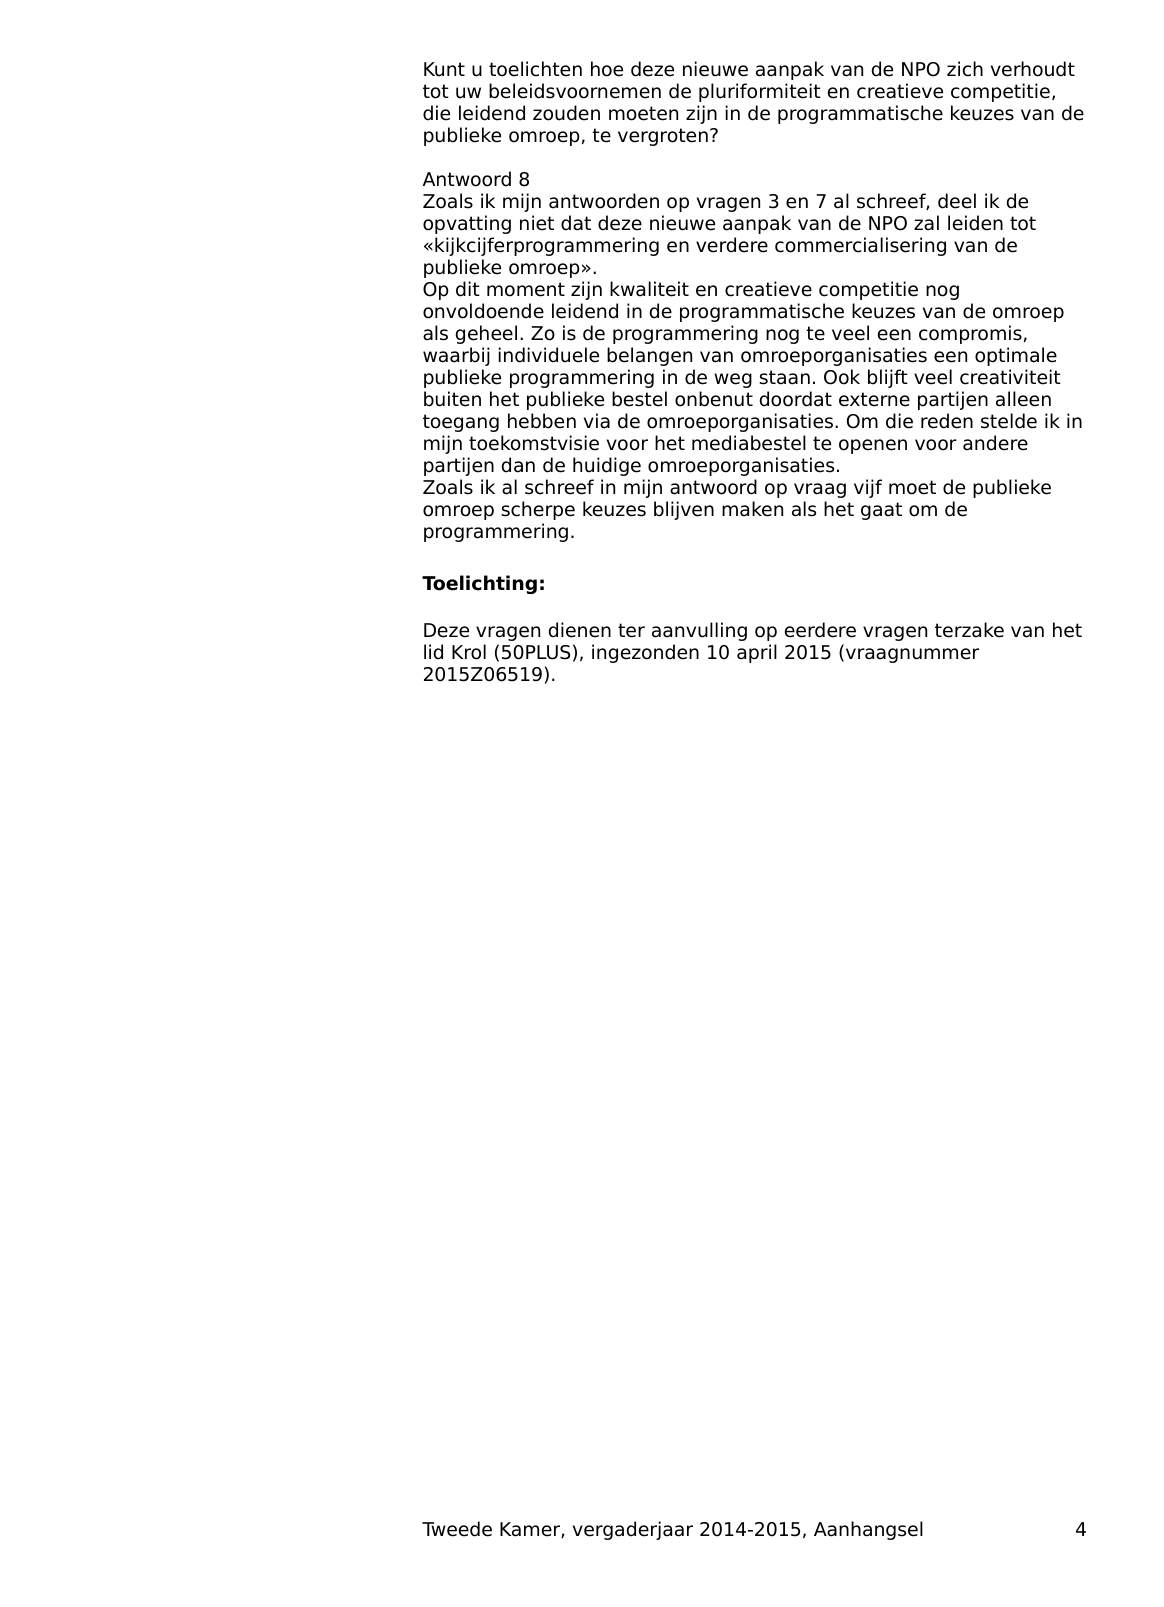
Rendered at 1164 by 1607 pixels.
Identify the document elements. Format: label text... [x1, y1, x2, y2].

subtitle Toelichting: [422, 573, 1087, 595]
text Deze vragen dienen ter aanvulling op eerdere vragen terzake van het lid Krol (50PLUS), ingezonden 10 april 2015 (vraagnummer 2015Z06519). [422, 620, 1087, 686]
text Antwoord 8 [422, 169, 1087, 191]
text Op dit moment zijn kwaliteit en creatieve competitie nog onvoldoende leidend in de programmatische keuzes van de omroep als geheel. Zo is de programmering nog te veel een compromis, waarbij individuele belangen van omroeporganisaties een optimale publieke programmering in de weg staan. Ook blijft veel creativiteit buiten het publieke bestel onbenut doordat externe partijen alleen toegang hebben via de omroeporganisaties. Om die reden stelde ik in mijn toekomstvisie voor het mediabestel te openen voor andere partijen dan de huidige omroeporganisaties. [422, 279, 1087, 477]
text Zoals ik mijn antwoorden op vragen 3 en 7 al schreef, deel ik de opvatting niet dat deze nieuwe aanpak van de NPO zal leiden tot «kijkcijferprogrammering en verdere commercialisering van de publieke omroep». [422, 191, 1087, 279]
text Kunt u toelichten hoe deze nieuwe aanpak van de NPO zich verhoudt tot uw beleidsvoornemen de pluriformiteit en creatieve competitie, die leidend zouden moeten zijn in de programmatische keuzes van de publieke omroep, te vergroten? [422, 59, 1087, 147]
text Zoals ik al schreef in mijn antwoord op vraag vijf moet de publieke omroep scherpe keuzes blijven maken als het gaat om de programmering. [422, 477, 1087, 543]
